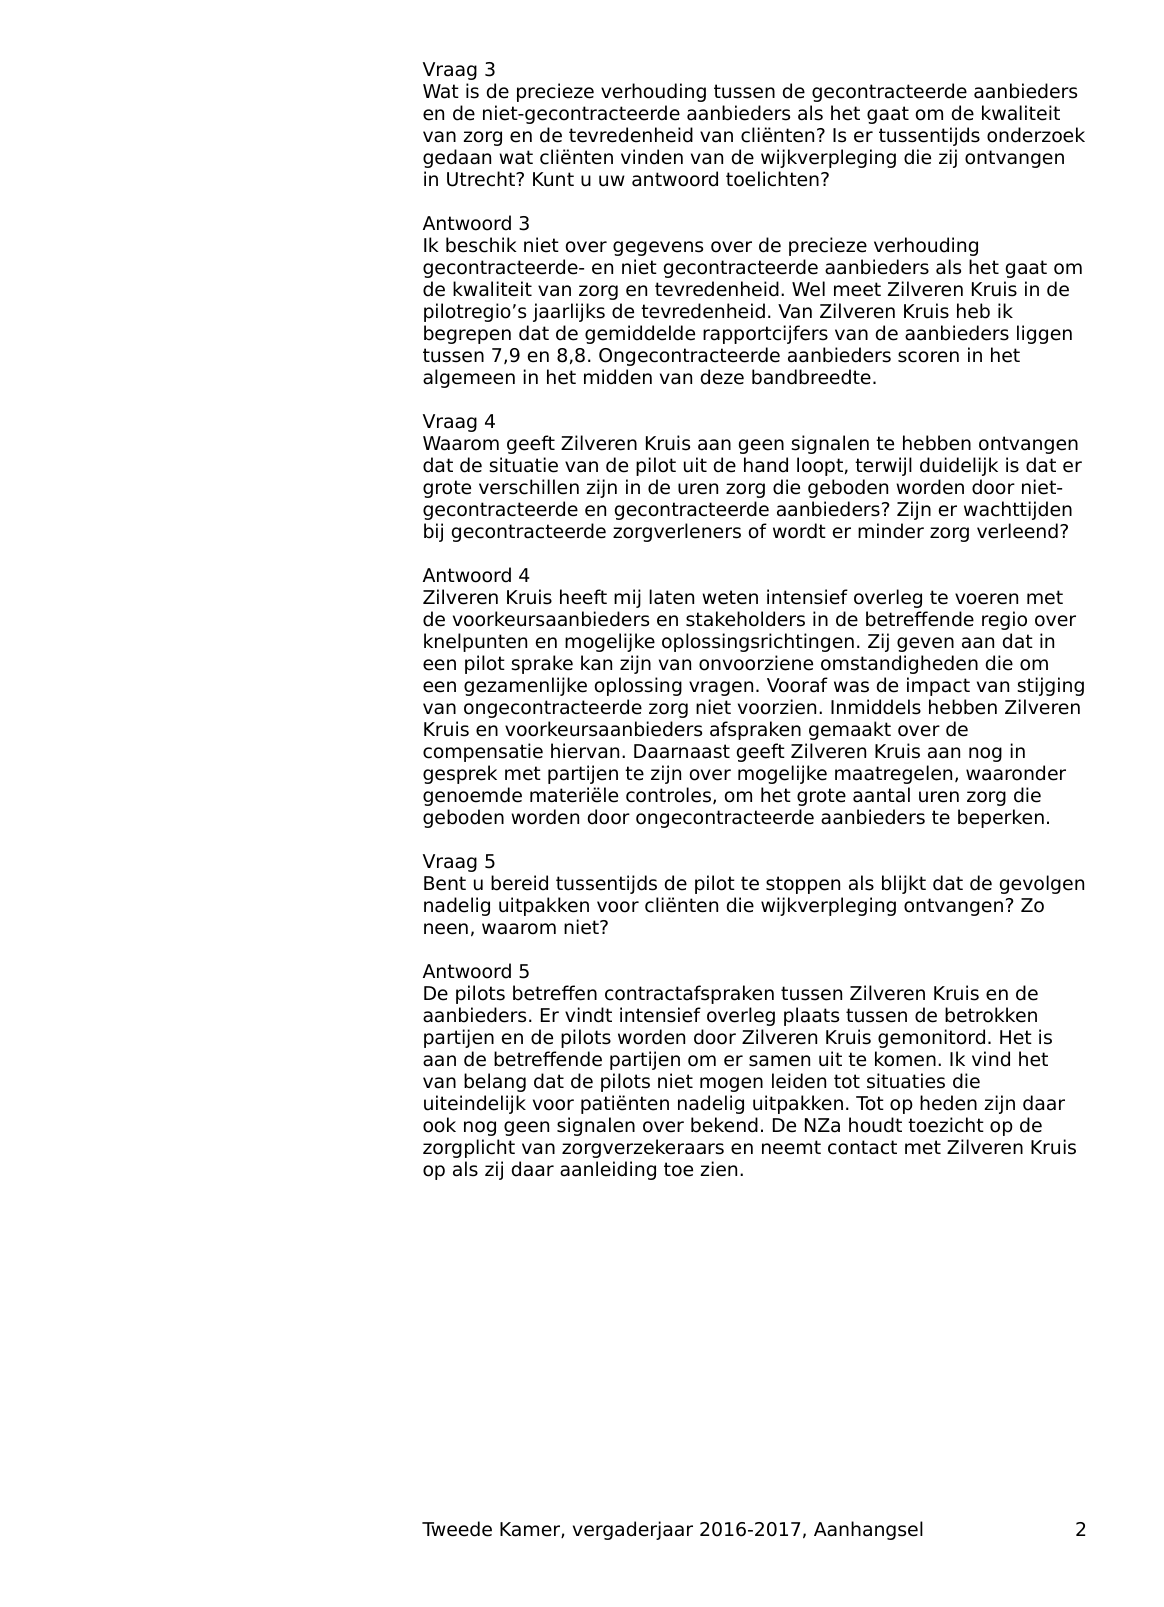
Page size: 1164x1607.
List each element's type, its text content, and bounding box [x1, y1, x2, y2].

text Antwoord 4 [422, 565, 1087, 587]
text Wat is de precieze verhouding tussen de gecontracteerde aanbieders en de niet-gecontracteerde aanbieders als het gaat om de kwaliteit van zorg en de tevredenheid van cliënten? Is er tussentijds onderzoek gedaan wat cliënten vinden van de wijkverpleging die zij ontvangen in Utrecht? Kunt u uw antwoord toelichten? [422, 81, 1087, 191]
text Ik beschik niet over gegevens over de precieze verhouding gecontracteerde- en niet gecontracteerde aanbieders als het gaat om de kwaliteit van zorg en tevredenheid. Wel meet Zilveren Kruis in de pilotregio’s jaarlijks de tevredenheid. Van Zilveren Kruis heb ik begrepen dat de gemiddelde rapportcijfers van de aanbieders liggen tussen 7,9 en 8,8. Ongecontracteerde aanbieders scoren in het algemeen in het midden van deze bandbreedte. [422, 235, 1087, 389]
text Vraag 5 [422, 851, 1087, 873]
text Bent u bereid tussentijds de pilot te stoppen als blijkt dat de gevolgen nadelig uitpakken voor cliënten die wijkverpleging ontvangen? Zo neen, waarom niet? [422, 873, 1087, 939]
text Vraag 3 [422, 59, 1087, 81]
text Waarom geeft Zilveren Kruis aan geen signalen te hebben ontvangen dat de situatie van de pilot uit de hand loopt, terwijl duidelijk is dat er grote verschillen zijn in de uren zorg die geboden worden door niet-gecontracteerde en gecontracteerde aanbieders? Zijn er wachttijden bij gecontracteerde zorgverleners of wordt er minder zorg verleend? [422, 433, 1087, 543]
text Zilveren Kruis heeft mij laten weten intensief overleg te voeren met de voorkeursaanbieders en stakeholders in de betreffende regio over knelpunten en mogelijke oplossingsrichtingen. Zij geven aan dat in een pilot sprake kan zijn van onvoorziene omstandigheden die om een gezamenlijke oplossing vragen. Vooraf was de impact van stijging van ongecontracteerde zorg niet voorzien. Inmiddels hebben Zilveren Kruis en voorkeursaanbieders afspraken gemaakt over de compensatie hiervan. Daarnaast geeft Zilveren Kruis aan nog in gesprek met partijen te zijn over mogelijke maatregelen, waaronder genoemde materiële controles, om het grote aantal uren zorg die geboden worden door ongecontracteerde aanbieders te beperken. [422, 587, 1087, 829]
text Vraag 4 [422, 411, 1087, 433]
text Antwoord 3 [422, 213, 1087, 235]
text Antwoord 5 [422, 961, 1087, 983]
text De pilots betreffen contractafspraken tussen Zilveren Kruis en de aanbieders. Er vindt intensief overleg plaats tussen de betrokken partijen en de pilots worden door Zilveren Kruis gemonitord. Het is aan de betreffende partijen om er samen uit te komen. Ik vind het van belang dat de pilots niet mogen leiden tot situaties die uiteindelijk voor patiënten nadelig uitpakken. Tot op heden zijn daar ook nog geen signalen over bekend. De NZa houdt toezicht op de zorgplicht van zorgverzekeraars en neemt contact met Zilveren Kruis op als zij daar aanleiding toe zien. [422, 983, 1087, 1181]
